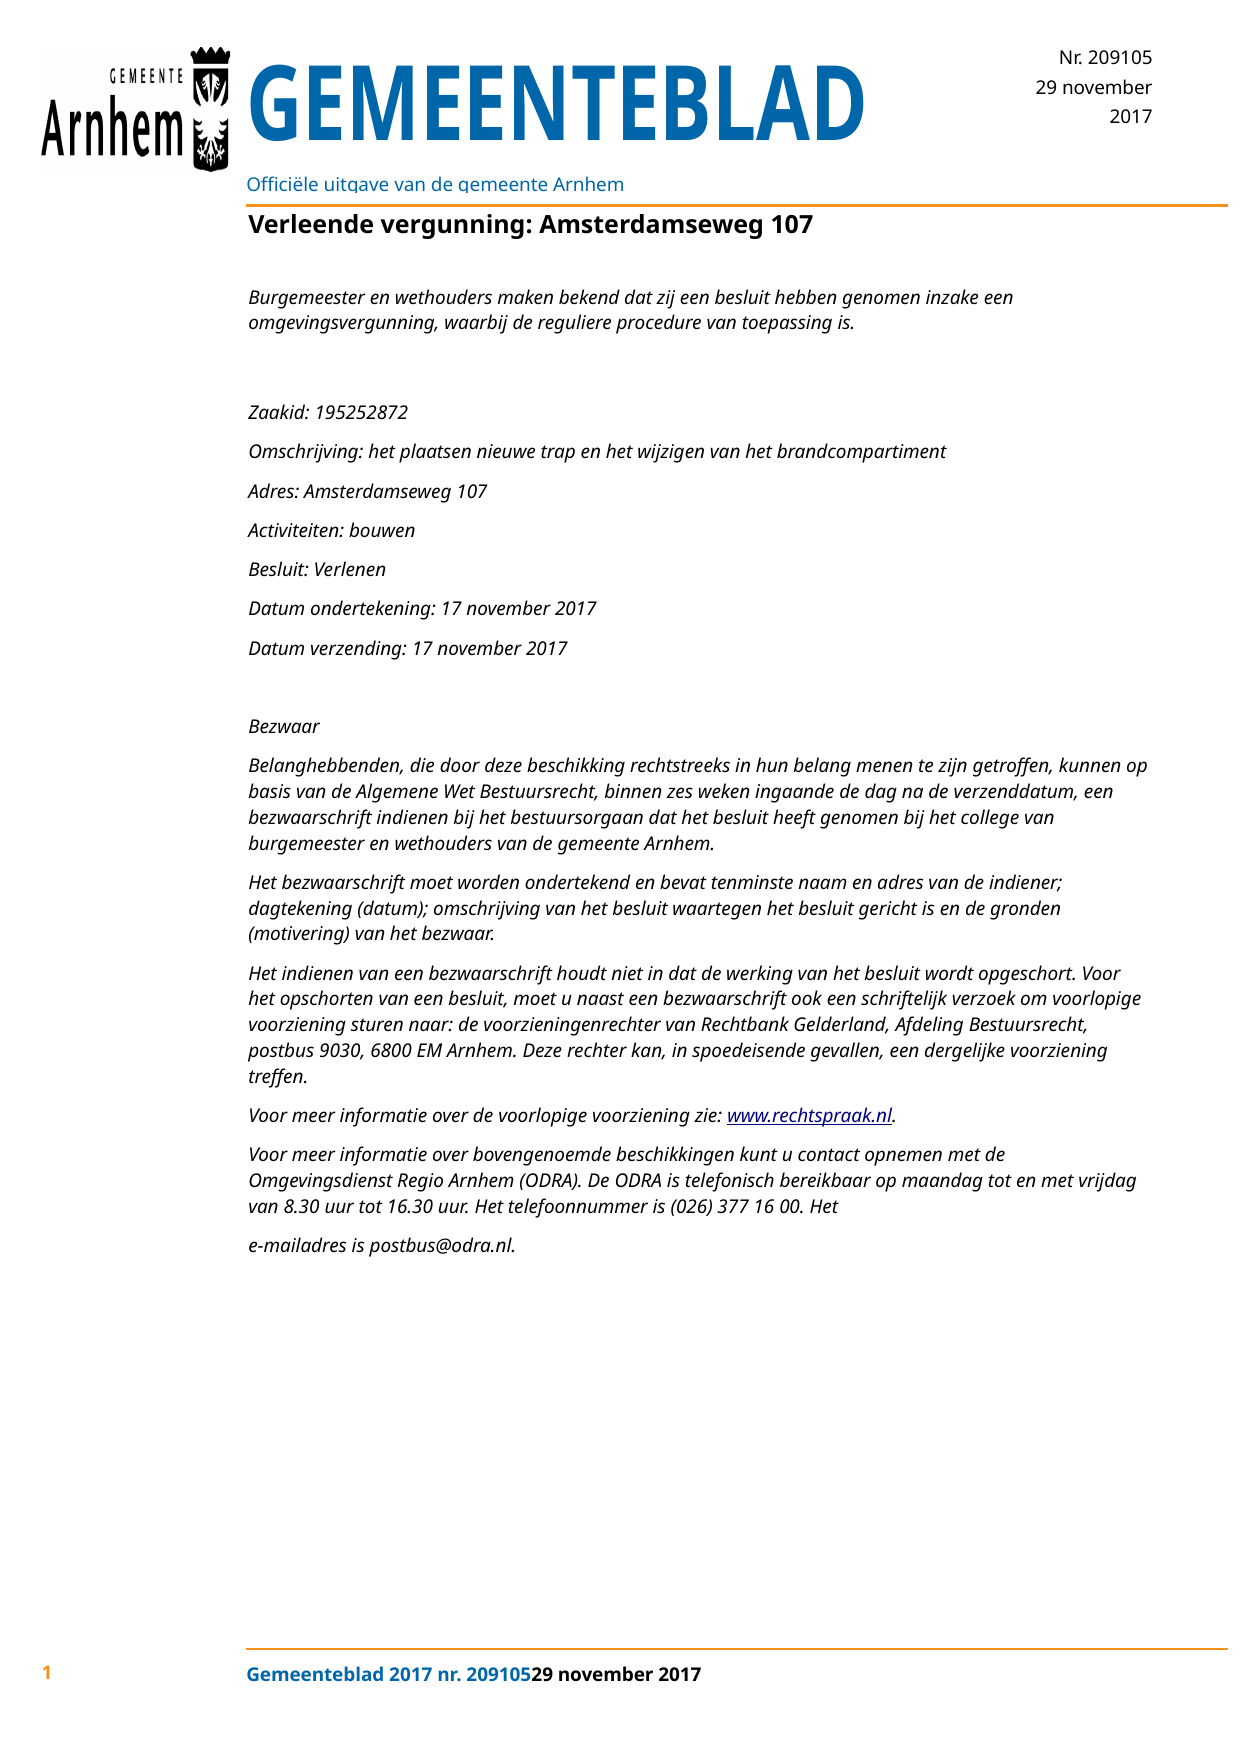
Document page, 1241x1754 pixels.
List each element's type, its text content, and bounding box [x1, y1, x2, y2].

text Activiteiten: bouwen [248, 517, 1152, 543]
text Zaakid: 195252872 [248, 399, 1152, 425]
text Voor meer informatie over de voorlopige voorziening zie: www.rechtspraak.nl. [248, 1102, 1152, 1128]
text Bezwaar [248, 713, 1152, 739]
text Besluit: Verlenen [248, 556, 1152, 582]
text Het indienen van een bezwaarschrift houdt niet in dat de werking van het besluit wordt opgeschort. Voor het opschorten van een besluit, moet u naast een bezwaarschrift ook een schriftelijk verzoek om voorlopige voorziening sturen naar: de voorzieningenrechter van Rechtbank Gelderland, Afdeling Bestuursrecht, postbus 9030, 6800 EM Arnhem. Deze rechter kan, in spoedeisende gevallen, een dergelijke voorziening treffen. [248, 960, 1152, 1088]
text e-mailadres is postbus@odra.nl. [248, 1232, 1152, 1258]
picture [41, 47, 231, 172]
text Datum verzending: 17 november 2017 [248, 635, 1152, 661]
text Omschrijving: het plaatsen nieuwe trap en het wijzigen van het brandcompartiment [248, 438, 1152, 464]
text Datum ondertekening: 17 november 2017 [248, 596, 1152, 621]
text Burgemeester en wethouders maken bekend dat zij een besluit hebben genomen inzake een omgevingsvergunning, waarbij de reguliere procedure van toepassing is. [248, 284, 1152, 335]
text Belanghebbenden, die door deze beschikking rechtstreeks in hun belang menen te zijn getroffen, kunnen op basis van de Algemene Wet Bestuursrecht, binnen zes weken ingaande de dag na de verzenddatum, een bezwaarschrift indienen bij het bestuursorgaan dat het besluit heeft genomen bij het college van burgemeester en wethouders van de gemeente Arnhem. [248, 753, 1152, 856]
text Het bezwaarschrift moet worden ondertekend en bevat tenminste naam en adres van de indiener; dagtekening (datum); omschrijving van het besluit waartegen het besluit gericht is en de gronden (motivering) van het bezwaar. [248, 869, 1152, 946]
text Adres: Amsterdamseweg 107 [248, 478, 1152, 503]
text Verleende vergunning: Amsterdamseweg 107 [248, 207, 1152, 241]
text Voor meer informatie over bovengenoemde beschikkingen kunt u contact opnemen met de Omgevingsdienst Regio Arnhem (ODRA). De ODRA is telefonisch bereikbaar op maandag tot en met vrijdag van 8.30 uur tot 16.30 uur. Het telefoonnummer is (026) 377 16 00. Het [248, 1141, 1152, 1218]
